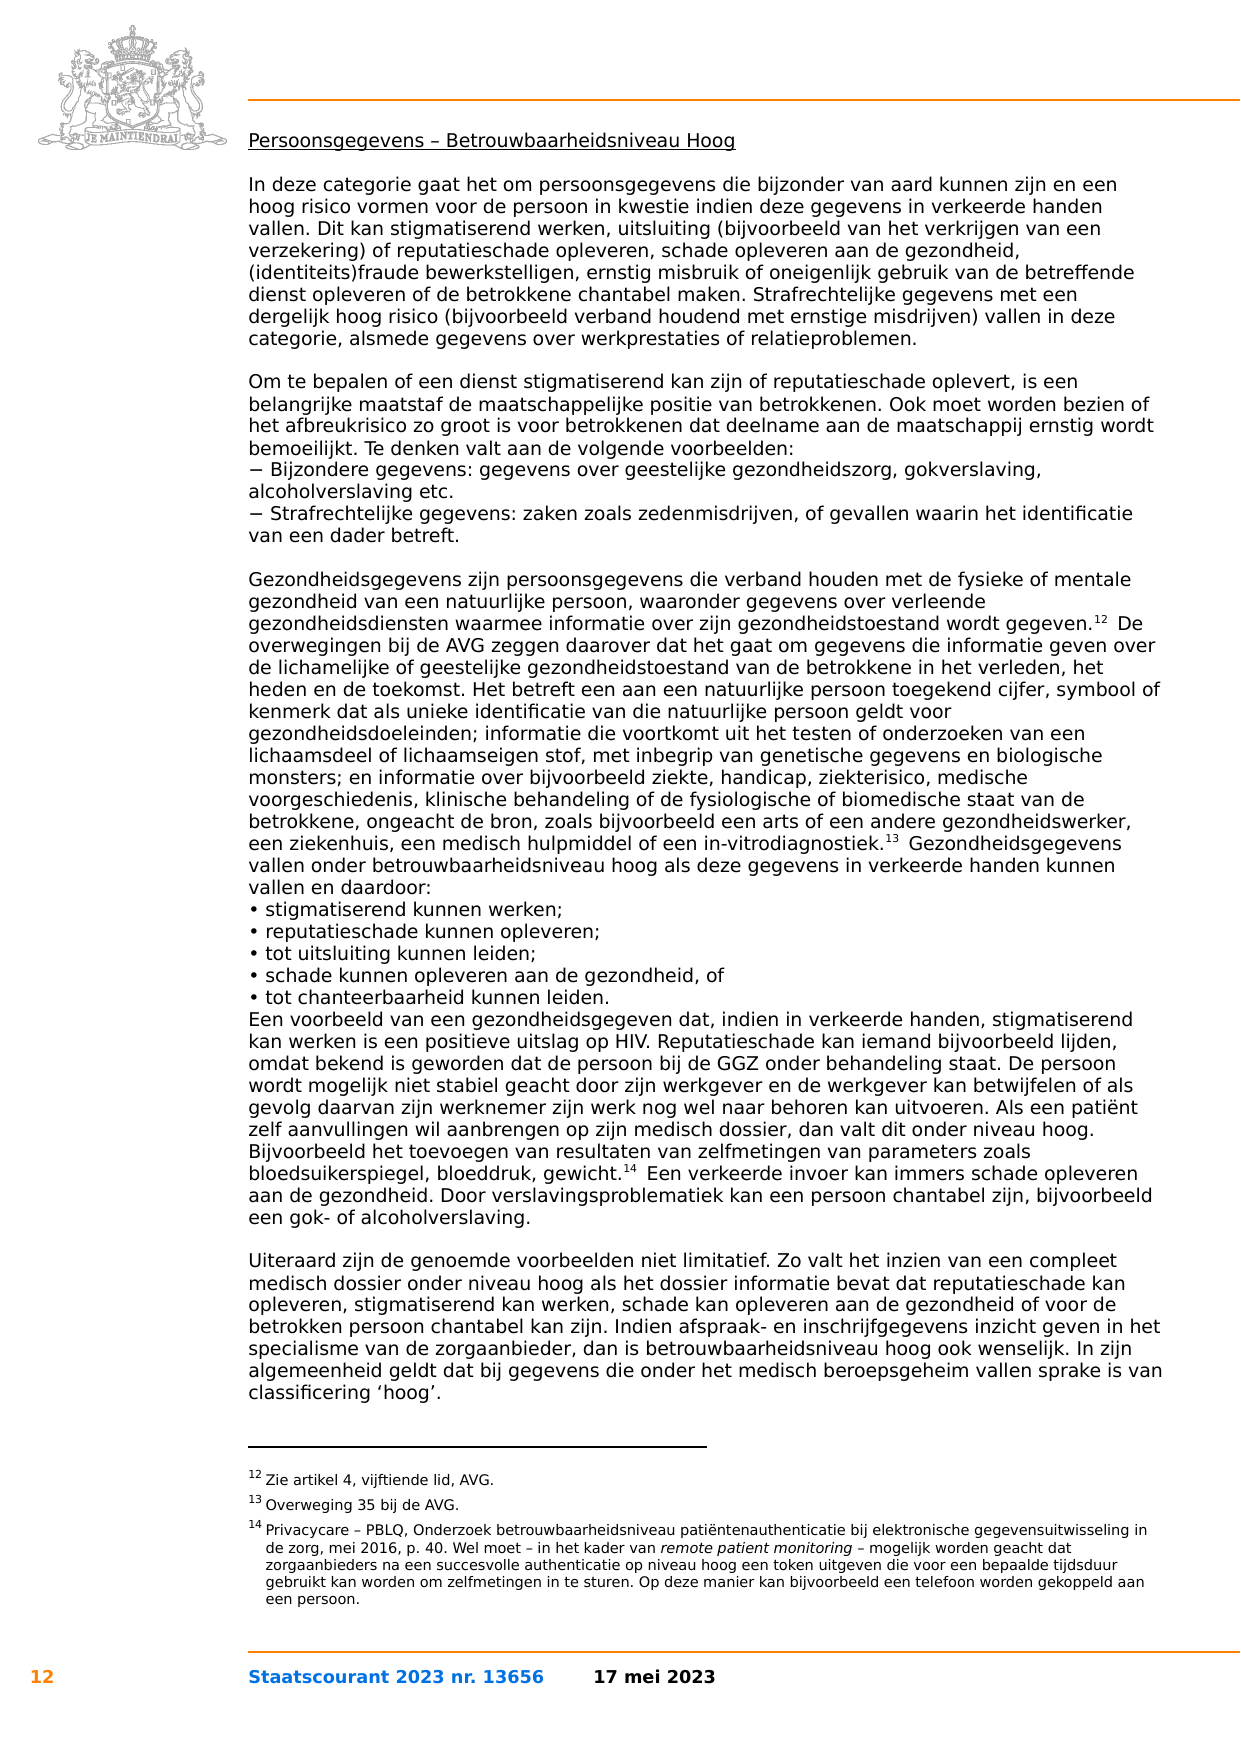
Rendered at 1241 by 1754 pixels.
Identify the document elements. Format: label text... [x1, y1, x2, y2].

text In deze categorie gaat het om persoonsgegevens die bijzonder van aard kunnen zijn en een hoog risico vormen voor de persoon in kwestie indien deze gegevens in verkeerde handen vallen. Dit kan stigmatiserend werken, uitsluiting (bijvoorbeeld van het verkrijgen van een verzekering) of reputatieschade opleveren, schade opleveren aan de gezondheid, (identiteits)fraude bewerkstelligen, ernstig misbruik of oneigenlijk gebruik van de betreffende dienst opleveren of de betrokkene chantabel maken. Strafrechtelijke gegevens met een dergelijk hoog risico (bijvoorbeeld verband houdend met ernstige misdrijven) vallen in deze categorie, alsmede gegevens over werkprestaties of relatieproblemen. [248, 174, 1163, 349]
text Overweging 35 bij de AVG. [248, 1493, 1163, 1515]
subtitle Persoonsgegevens – Betrouwbaarheidsniveau Hoog [248, 130, 1163, 152]
text • tot chanteerbaarheid kunnen leiden. [248, 987, 1163, 1009]
text Privacycare – PBLQ, Onderzoek betrouwbaarheidsniveau patiëntenauthenticatie bij elektronische gegevensuitwisseling in de zorg, mei 2016, p. 40. Wel moet – in het kader van remote patient monitoring – mogelijk worden geacht dat zorgaanbieders na een succesvolle authenticatie op niveau hoog een token uitgeven die voor een bepaalde tijdsduur gebruikt kan worden om zelfmetingen in te sturen. Op deze manier kan bijvoorbeeld een telefoon worden gekoppeld aan een persoon. [248, 1518, 1163, 1608]
text Gezondheidsgegevens zijn persoonsgegevens die verband houden met de fysieke of mentale gezondheid van een natuurlijke persoon, waaronder gegevens over verleende gezondheidsdiensten waarmee informatie over zijn gezondheidstoestand wordt gegeven. De overwegingen bij de AVG zeggen daarover dat het gaat om gegevens die informatie geven over de lichamelijke of geestelijke gezondheidstoestand van de betrokkene in het verleden, het heden en de toekomst. Het betreft een aan een natuurlijke persoon toegekend cijfer, symbool of kenmerk dat als unieke identificatie van die natuurlijke persoon geldt voor gezondheidsdoeleinden; informatie die voortkomt uit het testen of onderzoeken van een lichaamsdeel of lichaamseigen stof, met inbegrip van genetische gegevens en biologische monsters; en informatie over bijvoorbeeld ziekte, handicap, ziekterisico, medische voorgeschiedenis, klinische behandeling of de fysiologische of biomedische staat van de betrokkene, ongeacht de bron, zoals bijvoorbeeld een arts of een andere gezondheidswerker, een ziekenhuis, een medisch hulpmiddel of een in-vitrodiagnostiek. Gezondheidsgegevens vallen onder betrouwbaarheidsniveau hoog als deze gegevens in verkeerde handen kunnen vallen en daardoor: [248, 569, 1163, 899]
text • schade kunnen opleveren aan de gezondheid, of [248, 965, 1163, 987]
text • stigmatiserend kunnen werken; [248, 899, 1163, 921]
text Een voorbeeld van een gezondheidsgegeven dat, indien in verkeerde handen, stigmatiserend kan werken is een positieve uitslag op HIV. Reputatieschade kan iemand bijvoorbeeld lijden, omdat bekend is geworden dat de persoon bij de GGZ onder behandeling staat. De persoon wordt mogelijk niet stabiel geacht door zijn werkgever en de werkgever kan betwijfelen of als gevolg daarvan zijn werknemer zijn werk nog wel naar behoren kan uitvoeren. Als een patiënt zelf aanvullingen wil aanbrengen op zijn medisch dossier, dan valt dit onder niveau hoog. Bijvoorbeeld het toevoegen van resultaten van zelfmetingen van parameters zoals bloedsuikerspiegel, bloeddruk, gewicht. Een verkeerde invoer kan immers schade opleveren aan de gezondheid. Door verslavingsproblematiek kan een persoon chantabel zijn, bijvoorbeeld een gok- of alcoholverslaving. [248, 1009, 1163, 1228]
text − Bijzondere gegevens: gegevens over geestelijke gezondheidszorg, gokverslaving, alcoholverslaving etc. [248, 459, 1163, 503]
text Uiteraard zijn de genoemde voorbeelden niet limitatief. Zo valt het inzien van een compleet medisch dossier onder niveau hoog als het dossier informatie bevat dat reputatieschade kan opleveren, stigmatiserend kan werken, schade kan opleveren aan de gezondheid of voor de betrokken persoon chantabel kan zijn. Indien afspraak- en inschrijfgegevens inzicht geven in het specialisme van de zorgaanbieder, dan is betrouwbaarheidsniveau hoog ook wenselijk. In zijn algemeenheid geldt dat bij gegevens die onder het medisch beroepsgeheim vallen sprake is van classificering ‘hoog’. [248, 1250, 1163, 1404]
text • tot uitsluiting kunnen leiden; [248, 943, 1163, 965]
text Zie artikel 4, vijftiende lid, AVG. [248, 1468, 1163, 1490]
text − Strafrechtelijke gegevens: zaken zoals zedenmisdrijven, of gevallen waarin het identificatie van een dader betreft. [248, 503, 1163, 547]
picture [38, 25, 227, 150]
text • reputatieschade kunnen opleveren; [248, 921, 1163, 943]
text Om te bepalen of een dienst stigmatiserend kan zijn of reputatieschade oplevert, is een belangrijke maatstaf de maatschappelijke positie van betrokkenen. Ook moet worden bezien of het afbreukrisico zo groot is voor betrokkenen dat deelname aan de maatschappij ernstig wordt bemoeilijkt. Te denken valt aan de volgende voorbeelden: [248, 371, 1163, 459]
